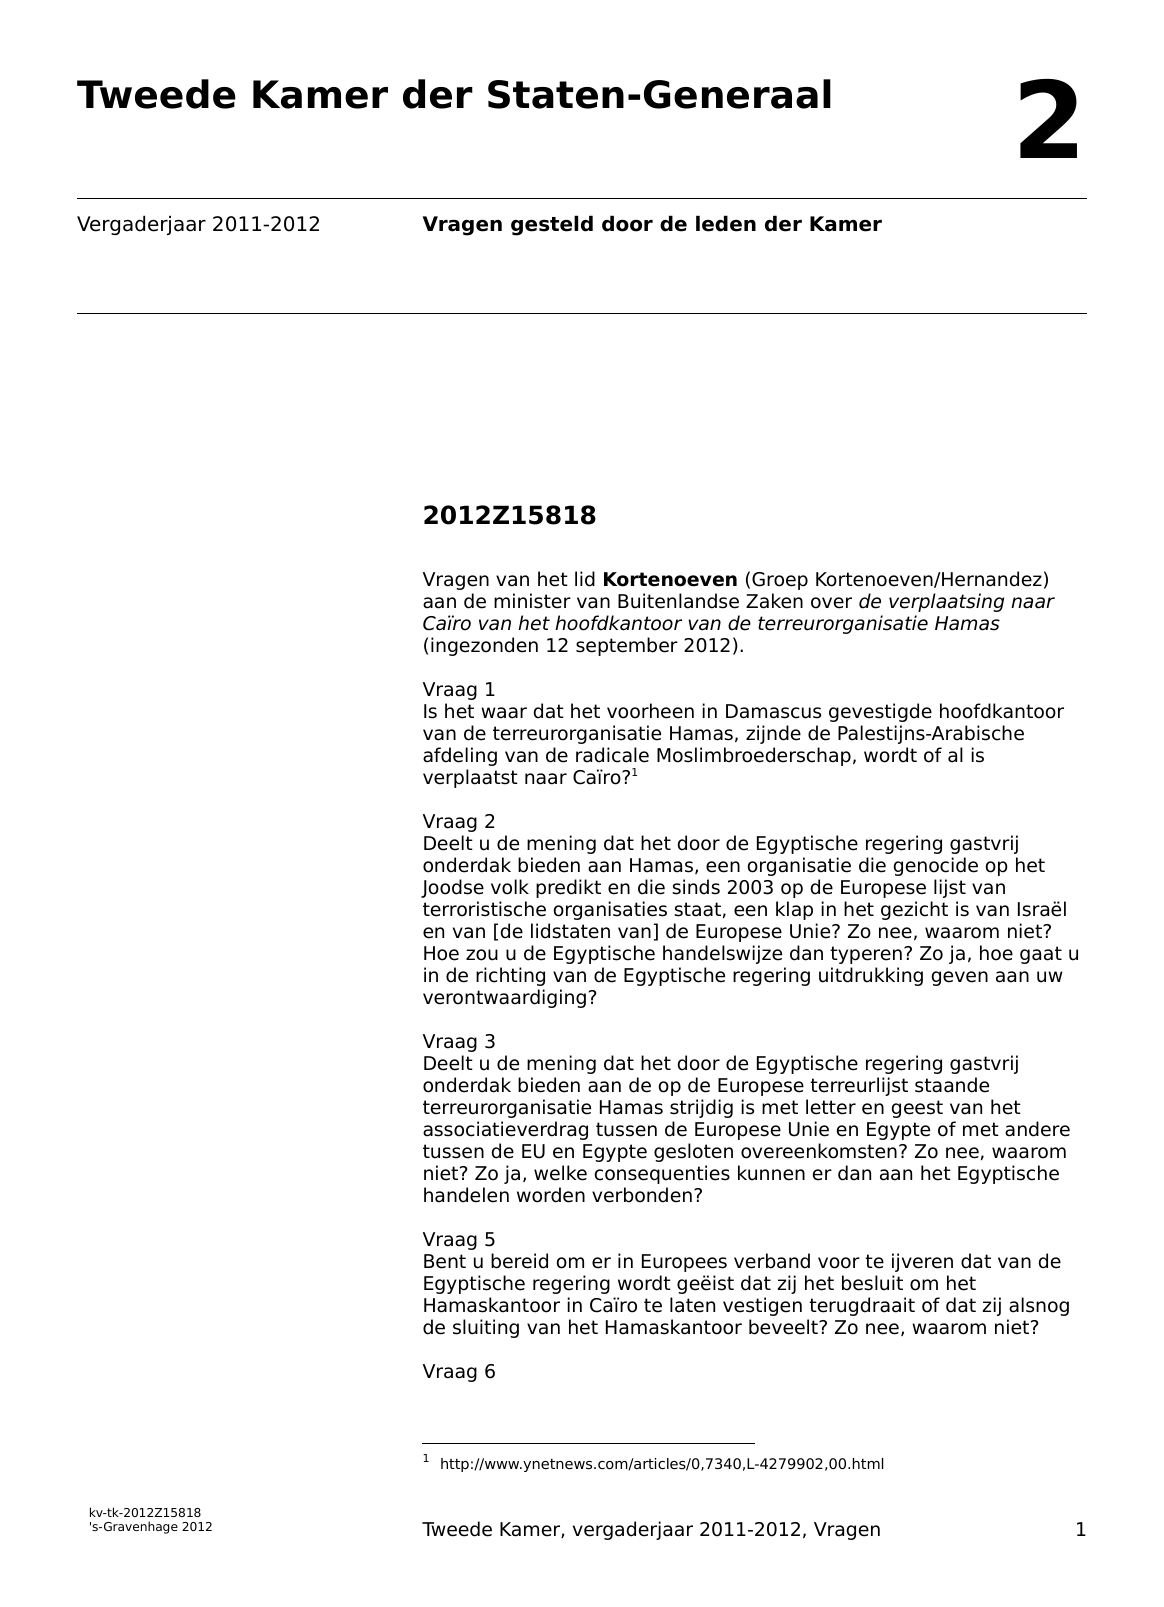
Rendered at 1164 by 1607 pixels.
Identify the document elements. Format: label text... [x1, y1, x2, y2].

text Deelt u de mening dat het door de Egyptische regering gastvrij onderdak bieden aan Hamas, een organisatie die genocide op het Joodse volk predikt en die sinds 2003 op de Europese lijst van terroristische organisaties staat, een klap in het gezicht is van Israël en van [de lidstaten van] de Europese Unie? Zo nee, waarom niet? Hoe zou u de Egyptische handelswijze dan typeren? Zo ja, hoe gaat u in de richting van de Egyptische regering uitdrukking geven aan uw verontwaardiging? [422, 833, 1087, 1009]
text Vraag 2 [422, 811, 1087, 833]
text Is het waar dat het voorheen in Damascus gevestigde hoofdkantoor van de terreurorganisatie Hamas, zijnde de Palestijns-Arabische afdeling van de radicale Moslimbroederschap, wordt of al is verplaatst naar Caïro? [422, 701, 1087, 789]
text Bent u bereid om er in Europees verband voor te ijveren dat van de Egyptische regering wordt geëist dat zij het besluit om het Hamaskantoor in Caïro te laten vestigen terugdraait of dat zij alsnog de sluiting van het Hamaskantoor beveelt? Zo nee, waarom niet? [422, 1251, 1087, 1339]
table_header 2 [886, 59, 1087, 198]
table_header Tweede Kamer der Staten-Generaal [77, 59, 886, 198]
text Vraag 6 [422, 1361, 1087, 1383]
table_cell Vergaderjaar 2011-2012 [77, 199, 422, 313]
text Vraag 3 [422, 1031, 1087, 1053]
text Deelt u de mening dat het door de Egyptische regering gastvrij onderdak bieden aan de op de Europese terreurlijst staande terreurorganisatie Hamas strijdig is met letter en geest van het associatieverdrag tussen de Europese Unie en Egypte of met andere tussen de EU en Egypte gesloten overeenkomsten? Zo nee, waarom niet? Zo ja, welke consequenties kunnen er dan aan het Egyptische handelen worden verbonden? [422, 1053, 1087, 1207]
text Vraag 1 [422, 679, 1087, 701]
text kv-tk-2012Z15818 [88, 1506, 323, 1520]
text http://www.ynetnews.com/articles/0,7340,L-4279902,00.html [422, 1452, 1087, 1474]
text 's-Gravenhage 2012 [88, 1520, 323, 1534]
text 2012Z15818 [422, 501, 1087, 531]
text Vragen van het lid Kortenoeven (Groep Kortenoeven/Hernandez) aan de minister van Buitenlandse Zaken over de verplaatsing naar Caïro van het hoofdkantoor van de terreurorganisatie Hamas (ingezonden 12 september 2012). [422, 569, 1087, 657]
table_cell Vragen gesteld door de leden der Kamer [422, 199, 1087, 313]
text Vraag 5 [422, 1229, 1087, 1251]
